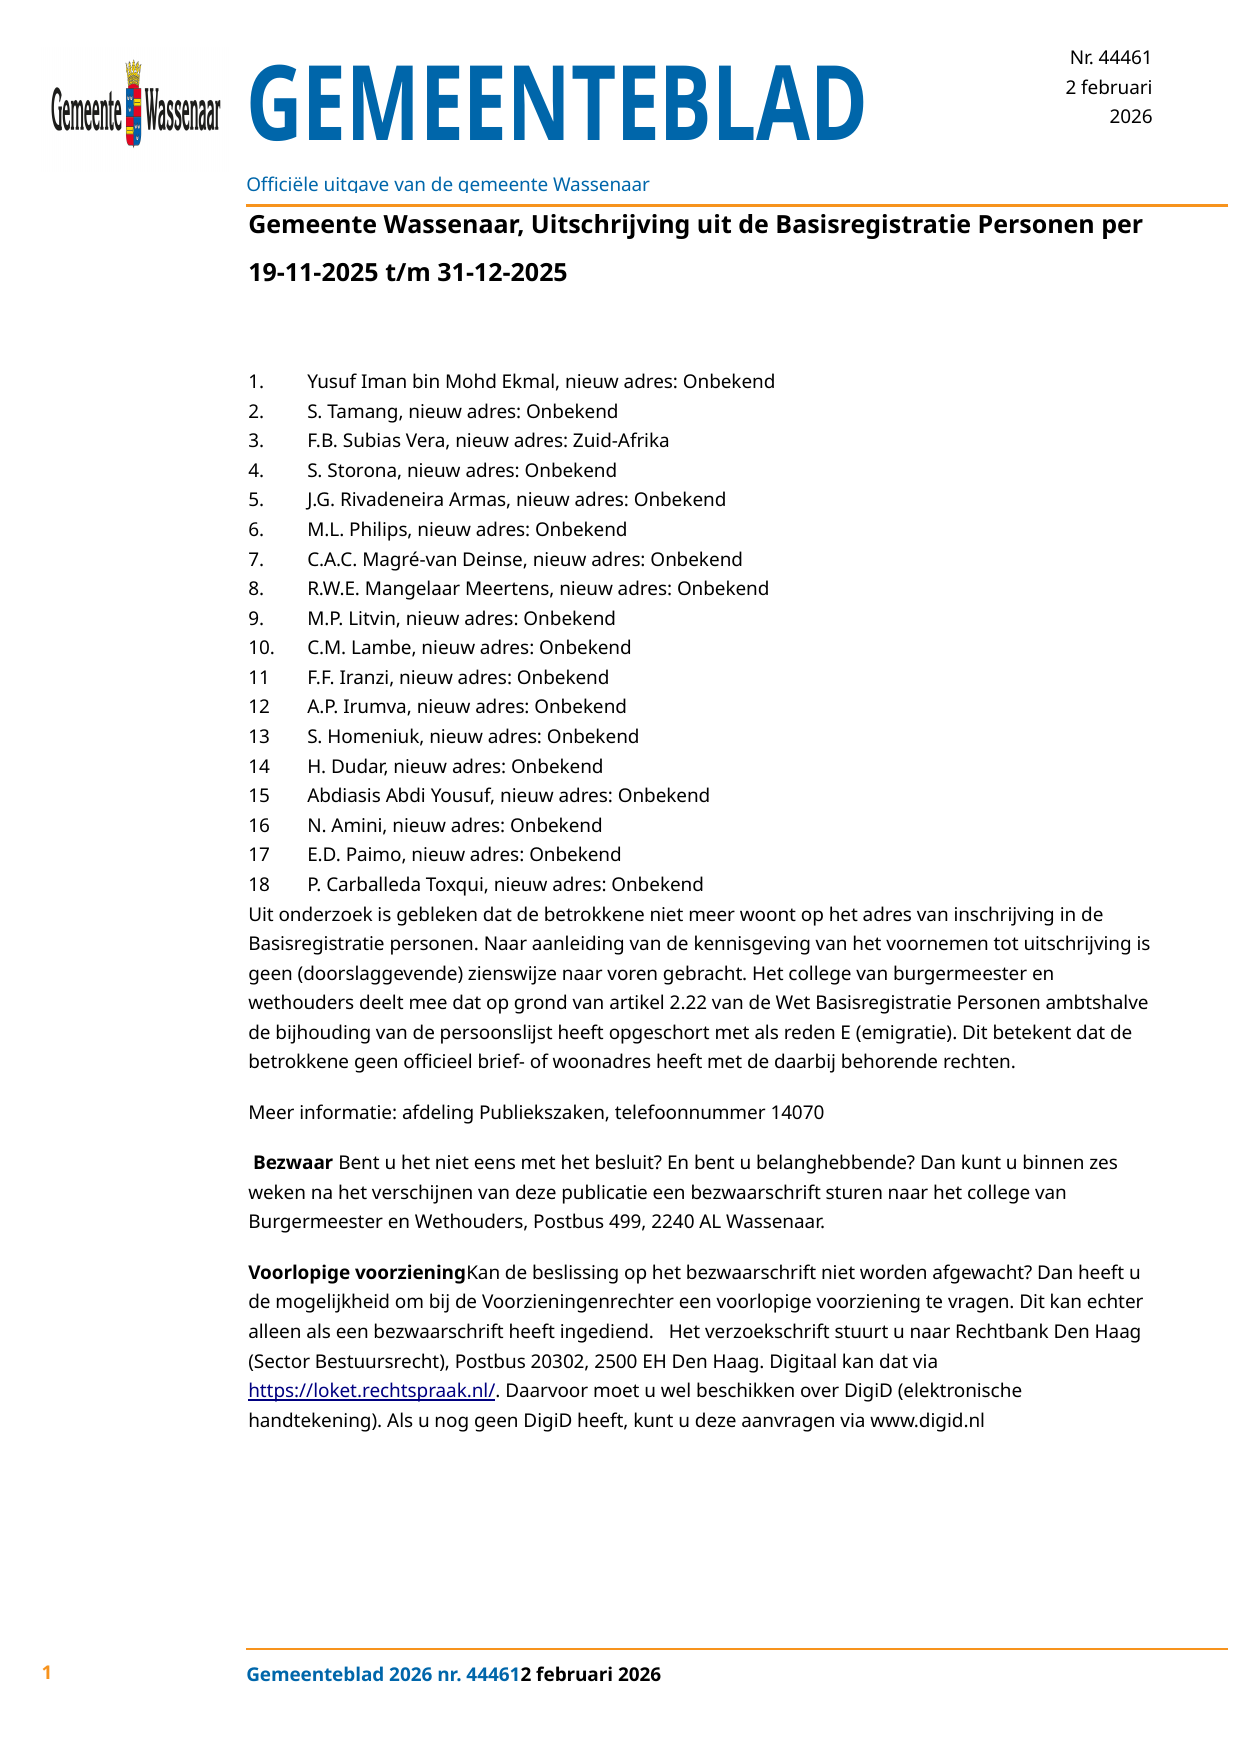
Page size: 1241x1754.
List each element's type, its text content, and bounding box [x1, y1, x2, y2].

list N. Amini, nieuw adres: Onbekend [248, 812, 1152, 838]
text Voorlopige voorzieningKan de beslissing op het bezwaarschrift niet worden afgewacht? Dan heeft u de mogelijkheid om bij de Voorzieningenrechter een voorlopige voorziening te vragen. Dit kan echter alleen als een bezwaarschrift heeft ingediend. Het verzoekschrift stuurt u naar Rechtbank Den Haag (Sector Bestuursrecht), Postbus 20302, 2500 EH Den Haag. Digitaal kan dat via https://loket.rechtspraak.nl/. Daarvoor moet u wel beschikken over DigiD (elektronische handtekening). Als u nog geen DigiD heeft, kunt u deze aanvragen via www.digid.nl [248, 1259, 1152, 1433]
list S. Tamang, nieuw adres: Onbekend [248, 398, 1152, 424]
list C.M. Lambe, nieuw adres: Onbekend [248, 634, 1152, 660]
list F.F. Iranzi, nieuw adres: Onbekend [248, 664, 1152, 690]
list F.B. Subias Vera, nieuw adres: Zuid-Afrika [248, 427, 1152, 453]
text Bezwaar Bent u het niet eens met het besluit? En bent u belanghebbende? Dan kunt u binnen zes weken na het verschijnen van deze publicatie een bezwaarschrift sturen naar het college van Burgermeester en Wethouders, Postbus 499, 2240 AL Wassenaar. [248, 1149, 1152, 1234]
list J.G. Rivadeneira Armas, nieuw adres: Onbekend [248, 487, 1152, 512]
list S. Storona, nieuw adres: Onbekend [248, 457, 1152, 483]
list P. Carballeda Toxqui, nieuw adres: Onbekend [248, 871, 1152, 897]
list R.W.E. Mangelaar Meertens, nieuw adres: Onbekend [248, 575, 1152, 601]
list S. Homeniuk, nieuw adres: Onbekend [248, 723, 1152, 749]
picture [41, 47, 231, 172]
text Gemeente Wassenaar, Uitschrijving uit de Basisregistratie Personen per 19-11-2025 t/m 31-12-2025 [248, 207, 1152, 288]
list Yusuf Iman bin Mohd Ekmal, nieuw adres: Onbekend [248, 368, 1152, 394]
text Meer informatie: afdeling Publiekszaken, telefoonnummer 14070 [248, 1099, 1152, 1125]
list M.P. Litvin, nieuw adres: Onbekend [248, 605, 1152, 631]
list C.A.C. Magré-van Deinse, nieuw adres: Onbekend [248, 546, 1152, 572]
list Abdiasis Abdi Yousuf, nieuw adres: Onbekend [248, 782, 1152, 808]
list H. Dudar, nieuw adres: Onbekend [248, 753, 1152, 779]
list A.P. Irumva, nieuw adres: Onbekend [248, 694, 1152, 719]
list M.L. Philips, nieuw adres: Onbekend [248, 516, 1152, 542]
list E.D. Paimo, nieuw adres: Onbekend [248, 842, 1152, 867]
text Uit onderzoek is gebleken dat de betrokkene niet meer woont op het adres van inschrijving in de Basisregistratie personen. Naar aanleiding van de kennisgeving van het voornemen tot uitschrijving is geen (doorslaggevende) zienswijze naar voren gebracht. Het college van burgermeester en wethouders deelt mee dat op grond van artikel 2.22 van de Wet Basisregistratie Personen ambtshalve de bijhouding van de persoonslijst heeft opgeschort met als reden E (emigratie). Dit betekent dat de betrokkene geen officieel brief- of woonadres heeft met de daarbij behorende rechten. [248, 901, 1152, 1074]
